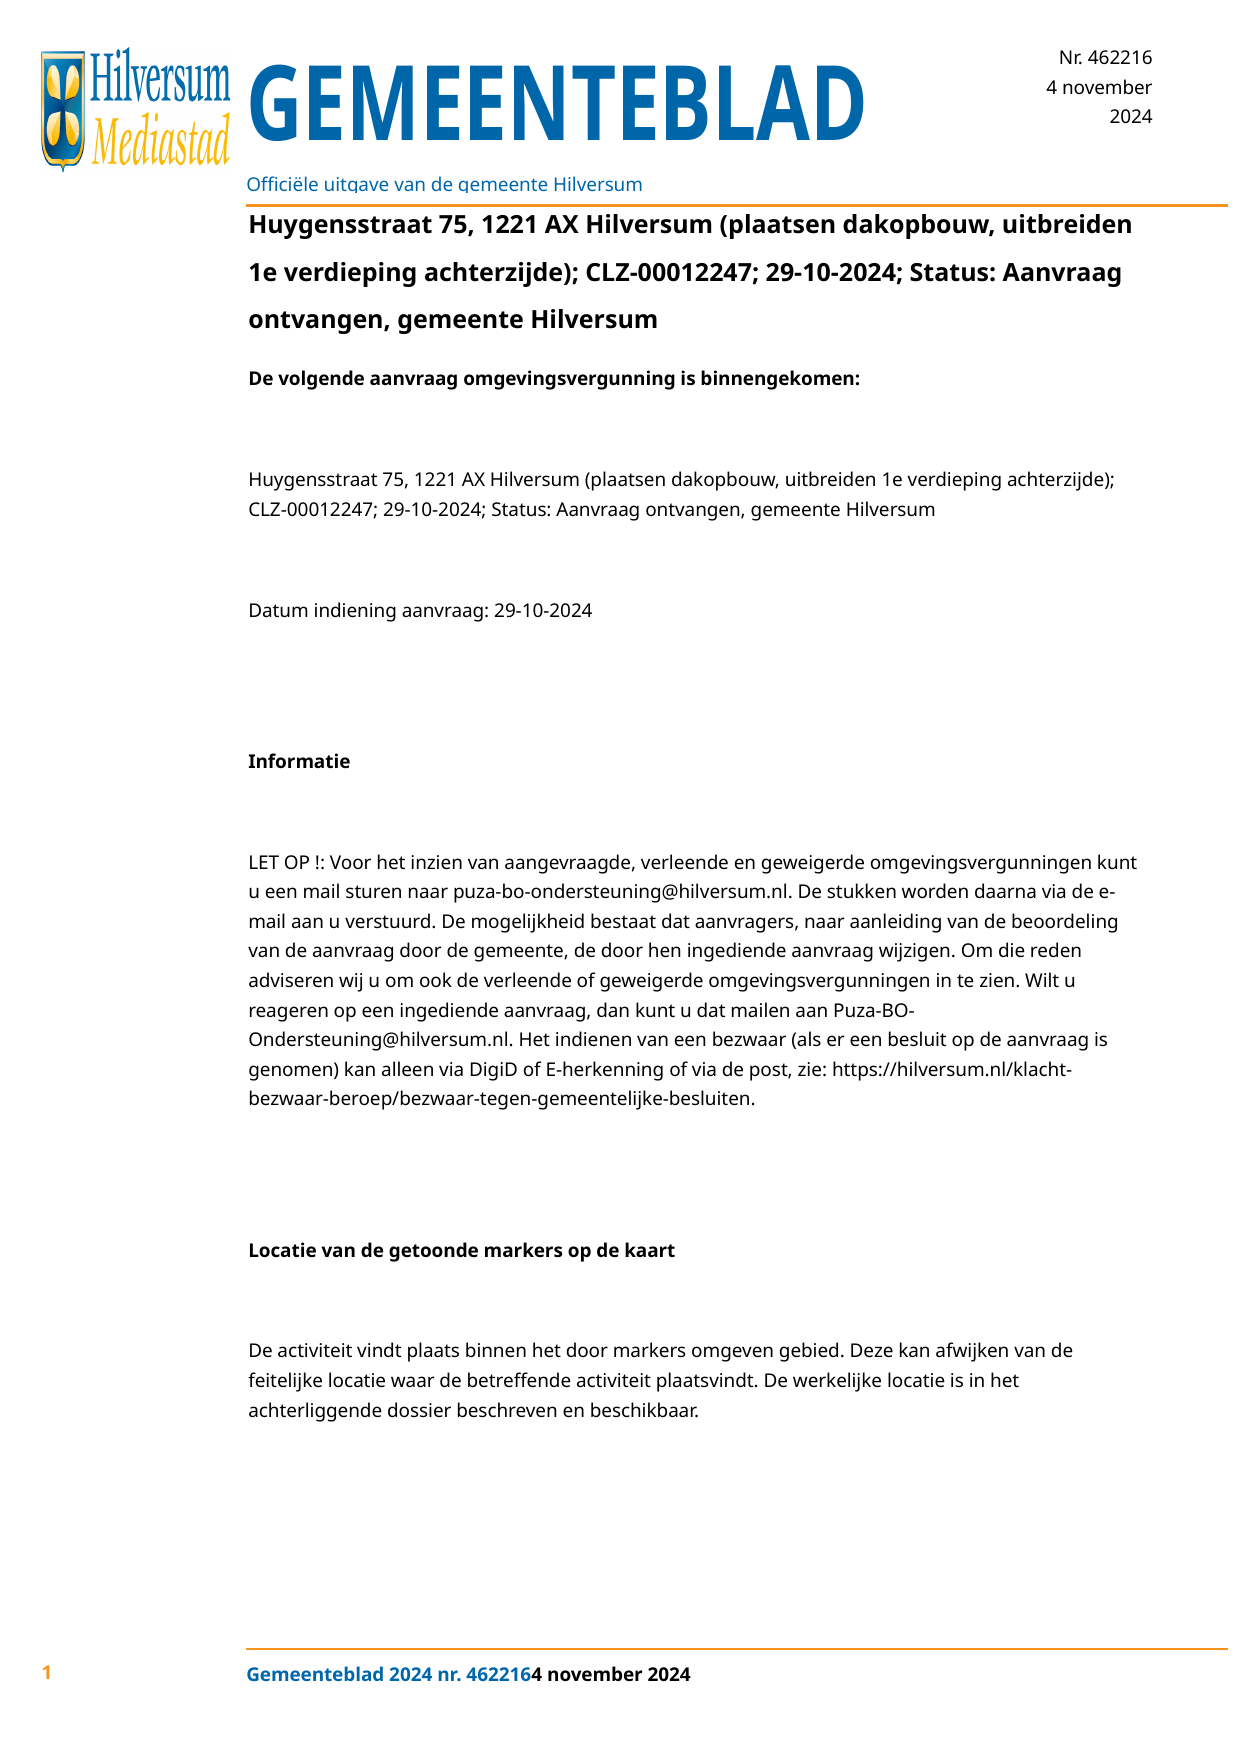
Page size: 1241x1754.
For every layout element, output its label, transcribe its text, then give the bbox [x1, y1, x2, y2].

text De activiteit vindt plaats binnen het door markers omgeven gebied. Deze kan afwijken van de feitelijke locatie waar de betreffende activiteit plaatsvindt. De werkelijke locatie is in het achterliggende dossier beschreven en beschikbaar. [248, 1338, 1152, 1422]
text Huygensstraat 75, 1221 AX Hilversum (plaatsen dakopbouw, uitbreiden 1e verdieping achterzijde); CLZ-00012247; 29-10-2024; Status: Aanvraag ontvangen, gemeente Hilversum [248, 207, 1152, 336]
text Locatie van de getoonde markers op de kaart [248, 1237, 1152, 1262]
text Huygensstraat 75, 1221 AX Hilversum (plaatsen dakopbouw, uitbreiden 1e verdieping achterzijde); CLZ-00012247; 29-10-2024; Status: Aanvraag ontvangen, gemeente Hilversum [248, 466, 1152, 522]
picture [41, 47, 231, 172]
text Datum indiening aanvraag: 29-10-2024 [248, 597, 1152, 622]
text LET OP !: Voor het inzien van aangevraagde, verleende en geweigerde omgevingsvergunningen kunt u een mail sturen naar puza-bo-ondersteuning@hilversum.nl. De stukken worden daarna via de e-mail aan u verstuurd. De mogelijkheid bestaat dat aanvragers, naar aanleiding van de beoordeling van de aanvraag door de gemeente, de door hen ingediende aanvraag wijzigen. Om die reden adviseren wij u om ook de verleende of geweigerde omgevingsvergunningen in te zien. Wilt u reageren op een ingediende aanvraag, dan kunt u dat mailen aan Puza-BO-Ondersteuning@hilversum.nl. Het indienen van een bezwaar (als er een besluit op de aanvraag is genomen) kan alleen via DigiD of E-herkenning of via de post, zie: https://hilversum.nl/klacht-bezwaar-beroep/bezwaar-tegen-gemeentelijke-besluiten. [248, 849, 1152, 1111]
text De volgende aanvraag omgevingsvergunning is binnengekomen: [248, 366, 1152, 391]
text Informatie [248, 748, 1152, 774]
